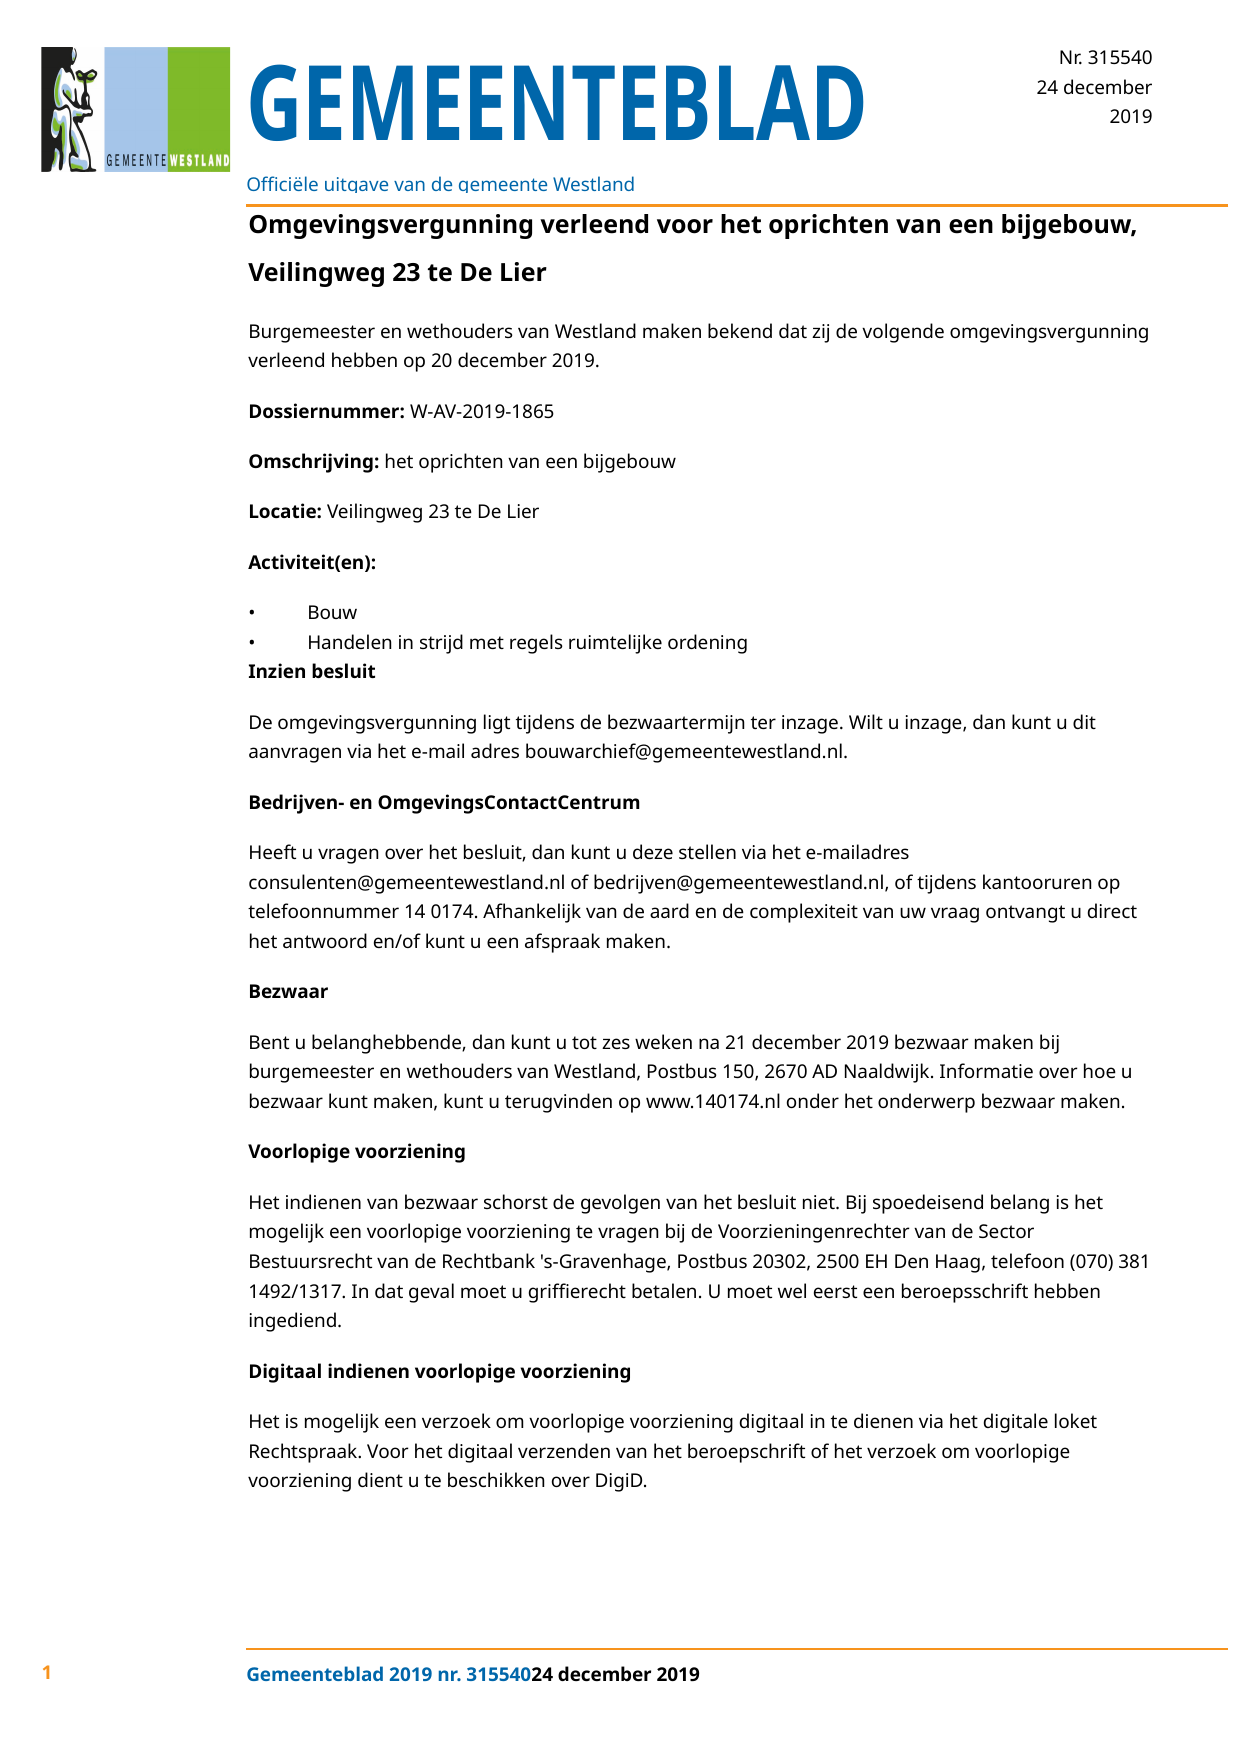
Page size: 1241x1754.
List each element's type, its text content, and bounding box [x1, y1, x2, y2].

text Bezwaar [248, 979, 1152, 1004]
text Burgemeester en wethouders van Westland maken bekend dat zij de volgende omgevingsvergunning verleend hebben op 20 december 2019. [248, 318, 1152, 373]
text Locatie: Veilingweg 23 te De Lier [248, 499, 1152, 524]
text Inzien besluit [248, 659, 1152, 684]
text Heeft u vragen over het besluit, dan kunt u deze stellen via het e-mailadres consulenten@gemeentewestland.nl of bedrijven@gemeentewestland.nl, of tijdens kantooruren op telefoonnummer 14 0174. Afhankelijk van de aard en de complexiteit van uw vraag ontvangt u direct het antwoord en/of kunt u een afspraak maken. [248, 839, 1152, 954]
text Bent u belanghebbende, dan kunt u tot zes weken na 21 december 2019 bezwaar maken bij burgemeester en wethouders van Westland, Postbus 150, 2670 AD Naaldwijk. Informatie over hoe u bezwaar kunt maken, kunt u terugvinden op www.140174.nl onder het onderwerp bezwaar maken. [248, 1029, 1152, 1114]
list Handelen in strijd met regels ruimtelijke ordening [248, 629, 1152, 655]
text Het is mogelijk een verzoek om voorlopige voorziening digitaal in te dienen via het digitale loket Rechtspraak. Voor het digitaal verzenden van het beroepschrift of het verzoek om voorlopige voorziening dient u te beschikken over DigiD. [248, 1408, 1152, 1493]
text Het indienen van bezwaar schorst de gevolgen van het besluit niet. Bij spoedeisend belang is het mogelijk een voorlopige voorziening te vragen bij de Voorzieningenrechter van de Sector Bestuursrecht van de Rechtbank 's-Gravenhage, Postbus 20302, 2500 EH Den Haag, telefoon (070) 381 1492/1317. In dat geval moet u griffierecht betalen. U moet wel eerst een beroepsschrift hebben ingediend. [248, 1189, 1152, 1333]
text Bedrijven- en OmgevingsContactCentrum [248, 789, 1152, 815]
picture [41, 47, 231, 172]
text Voorlopige voorziening [248, 1139, 1152, 1164]
text De omgevingsvergunning ligt tijdens de bezwaartermijn ter inzage. Wilt u inzage, dan kunt u dit aanvragen via het e-mail adres bouwarchief@gemeentewestland.nl. [248, 709, 1152, 764]
text Activiteit(en): [248, 549, 1152, 575]
text Omgevingsvergunning verleend voor het oprichten van een bijgebouw, Veilingweg 23 te De Lier [248, 207, 1152, 288]
list Bouw [248, 599, 1152, 625]
text Omschrijving: het oprichten van een bijgebouw [248, 448, 1152, 474]
text Digitaal indienen voorlopige voorziening [248, 1358, 1152, 1384]
text Dossiernummer: W-AV-2019-1865 [248, 398, 1152, 424]
